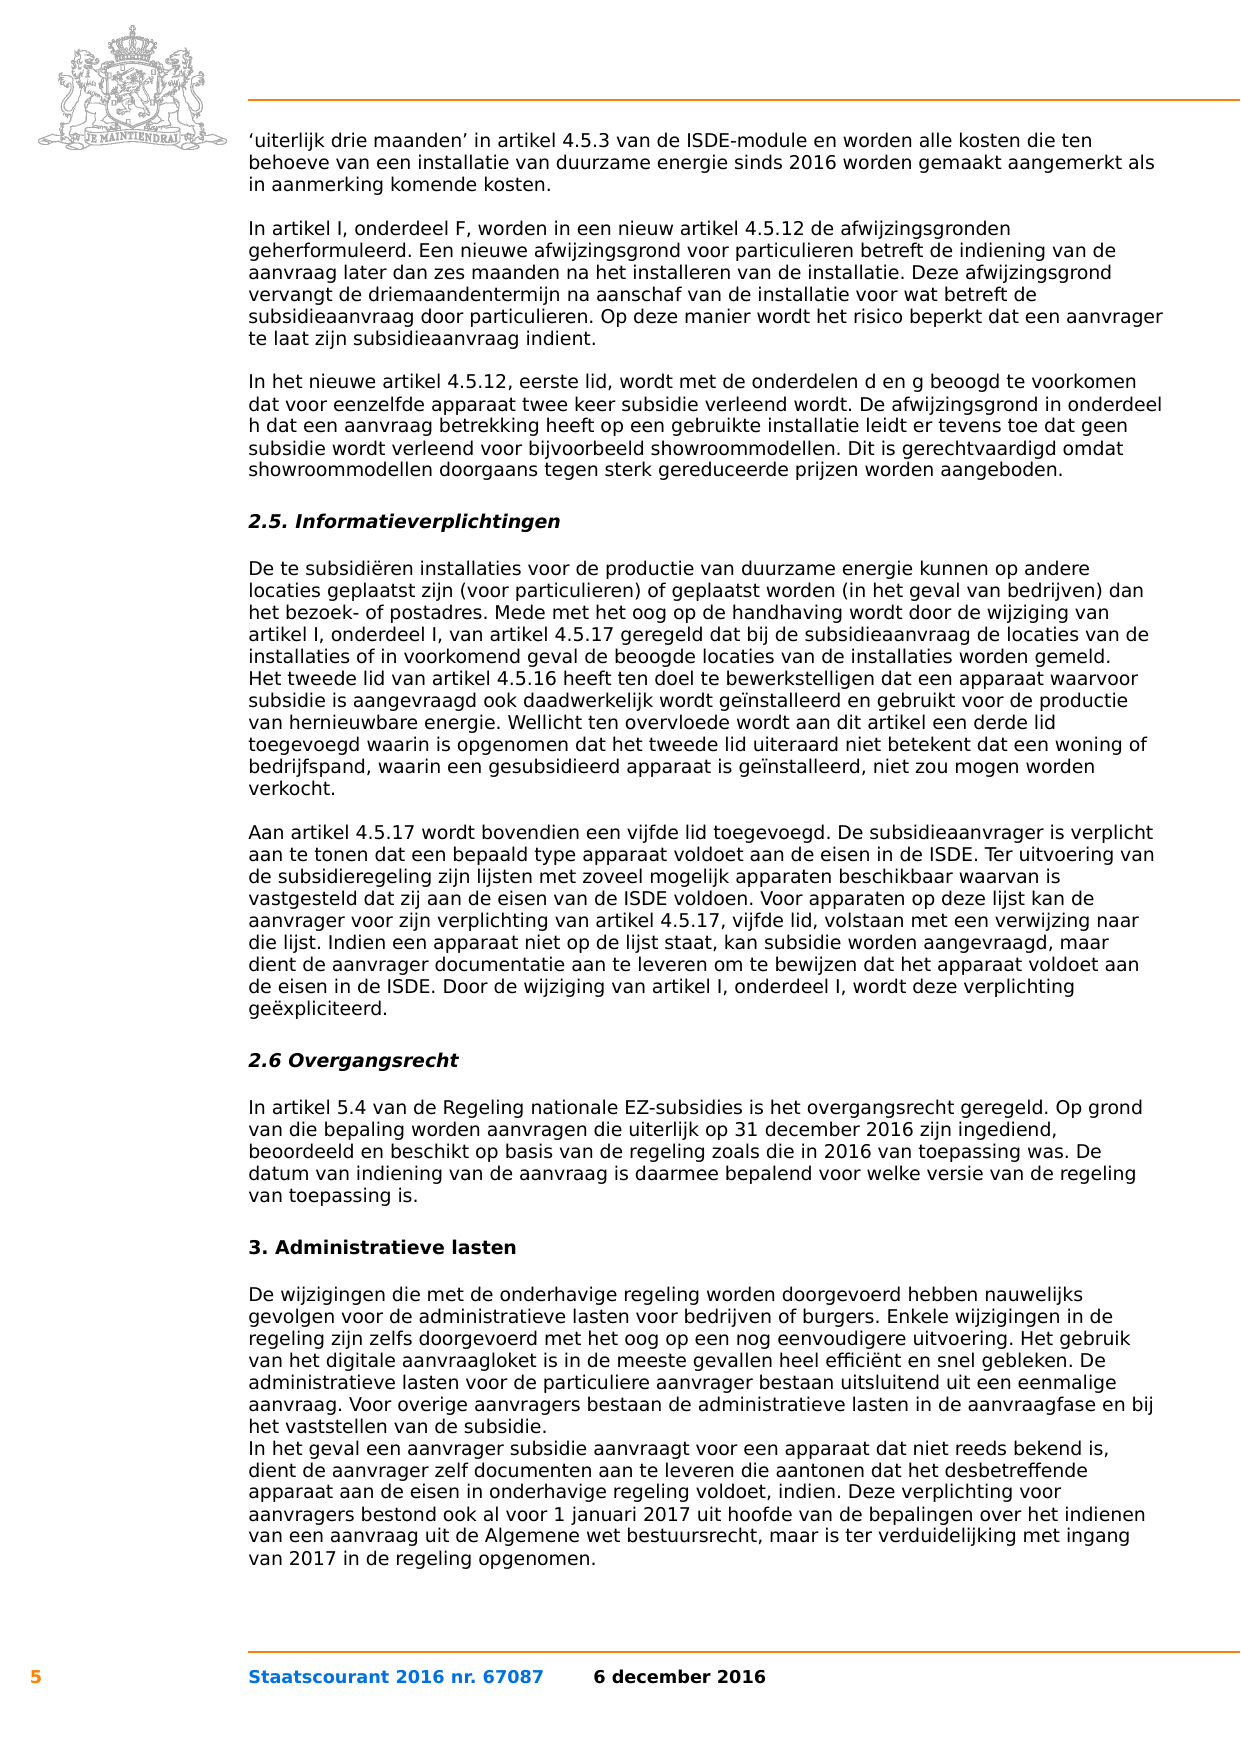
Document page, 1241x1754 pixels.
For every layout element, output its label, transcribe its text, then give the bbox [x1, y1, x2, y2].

text In het nieuwe artikel 4.5.12, eerste lid, wordt met de onderdelen d en g beoogd te voorkomen dat voor eenzelfde apparaat twee keer subsidie verleend wordt. De afwijzingsgrond in onderdeel h dat een aanvraag betrekking heeft op een gebruikte installatie leidt er tevens toe dat geen subsidie wordt verleend voor bijvoorbeeld showroommodellen. Dit is gerechtvaardigd omdat showroommodellen doorgaans tegen sterk gereduceerde prijzen worden aangeboden. [248, 371, 1163, 481]
text In artikel I, onderdeel F, worden in een nieuw artikel 4.5.12 de afwijzingsgronden geherformuleerd. Een nieuwe afwijzingsgrond voor particulieren betreft de indiening van de aanvraag later dan zes maanden na het installeren van de installatie. Deze afwijzingsgrond vervangt de driemaandentermijn na aanschaf van de installatie voor wat betreft de subsidieaanvraag door particulieren. Op deze manier wordt het risico beperkt dat een aanvrager te laat zijn subsidieaanvraag indient. [248, 218, 1163, 349]
text In het geval een aanvrager subsidie aanvraagt voor een apparaat dat niet reeds bekend is, dient de aanvrager zelf documenten aan te leveren die aantonen dat het desbetreffende apparaat aan de eisen in onderhavige regeling voldoet, indien. Deze verplichting voor aanvragers bestond ook al voor 1 januari 2017 uit hoofde van de bepalingen over het indienen van een aanvraag uit de Algemene wet bestuursrecht, maar is ter verduidelijking met ingang van 2017 in de regeling opgenomen. [248, 1437, 1163, 1569]
subtitle 2.5. Informatieverplichtingen [248, 511, 1163, 533]
text De wijzigingen die met de onderhavige regeling worden doorgevoerd hebben nauwelijks gevolgen voor de administratieve lasten voor bedrijven of burgers. Enkele wijzigingen in de regeling zijn zelfs doorgevoerd met het oog op een nog eenvoudigere uitvoering. Het gebruik van het digitale aanvraagloket is in de meeste gevallen heel efficiënt en snel gebleken. De administratieve lasten voor de particuliere aanvrager bestaan uitsluitend uit een eenmalige aanvraag. Voor overige aanvragers bestaan de administratieve lasten in de aanvraagfase en bij het vaststellen van de subsidie. [248, 1284, 1163, 1437]
text In artikel 5.4 van de Regeling nationale EZ-subsidies is het overgangsrecht geregeld. Op grond van die bepaling worden aanvragen die uiterlijk op 31 december 2016 zijn ingediend, beoordeeld en beschikt op basis van de regeling zoals die in 2016 van toepassing was. De datum van indiening van de aanvraag is daarmee bepalend voor welke versie van de regeling van toepassing is. [248, 1097, 1163, 1207]
text ‘uiterlijk drie maanden’ in artikel 4.5.3 van de ISDE-module en worden alle kosten die ten behoeve van een installatie van duurzame energie sinds 2016 worden gemaakt aangemerkt als in aanmerking komende kosten. [248, 130, 1163, 196]
text Aan artikel 4.5.17 wordt bovendien een vijfde lid toegevoegd. De subsidieaanvrager is verplicht aan te tonen dat een bepaald type apparaat voldoet aan de eisen in de ISDE. Ter uitvoering van de subsidieregeling zijn lijsten met zoveel mogelijk apparaten beschikbaar waarvan is vastgesteld dat zij aan de eisen van de ISDE voldoen. Voor apparaten op deze lijst kan de aanvrager voor zijn verplichting van artikel 4.5.17, vijfde lid, volstaan met een verwijzing naar die lijst. Indien een apparaat niet op de lijst staat, kan subsidie worden aangevraagd, maar dient de aanvrager documentatie aan te leveren om te bewijzen dat het apparaat voldoet aan de eisen in de ISDE. Door de wijziging van artikel I, onderdeel I, wordt deze verplichting geëxpliciteerd. [248, 822, 1163, 1020]
text Het tweede lid van artikel 4.5.16 heeft ten doel te bewerkstelligen dat een apparaat waarvoor subsidie is aangevraagd ook daadwerkelijk wordt geïnstalleerd en gebruikt voor de productie van hernieuwbare energie. Wellicht ten overvloede wordt aan dit artikel een derde lid toegevoegd waarin is opgenomen dat het tweede lid uiteraard niet betekent dat een woning of bedrijfspand, waarin een gesubsidieerd apparaat is geïnstalleerd, niet zou mogen worden verkocht. [248, 668, 1163, 800]
picture [38, 25, 227, 150]
text De te subsidiëren installaties voor de productie van duurzame energie kunnen op andere locaties geplaatst zijn (voor particulieren) of geplaatst worden (in het geval van bedrijven) dan het bezoek- of postadres. Mede met het oog op de handhaving wordt door de wijziging van artikel I, onderdeel I, van artikel 4.5.17 geregeld dat bij de subsidieaanvraag de locaties van de installaties of in voorkomend geval de beoogde locaties van de installaties worden gemeld. [248, 558, 1163, 668]
subtitle 3. Administratieve lasten [248, 1237, 1163, 1259]
subtitle 2.6 Overgangsrecht [248, 1050, 1163, 1072]
